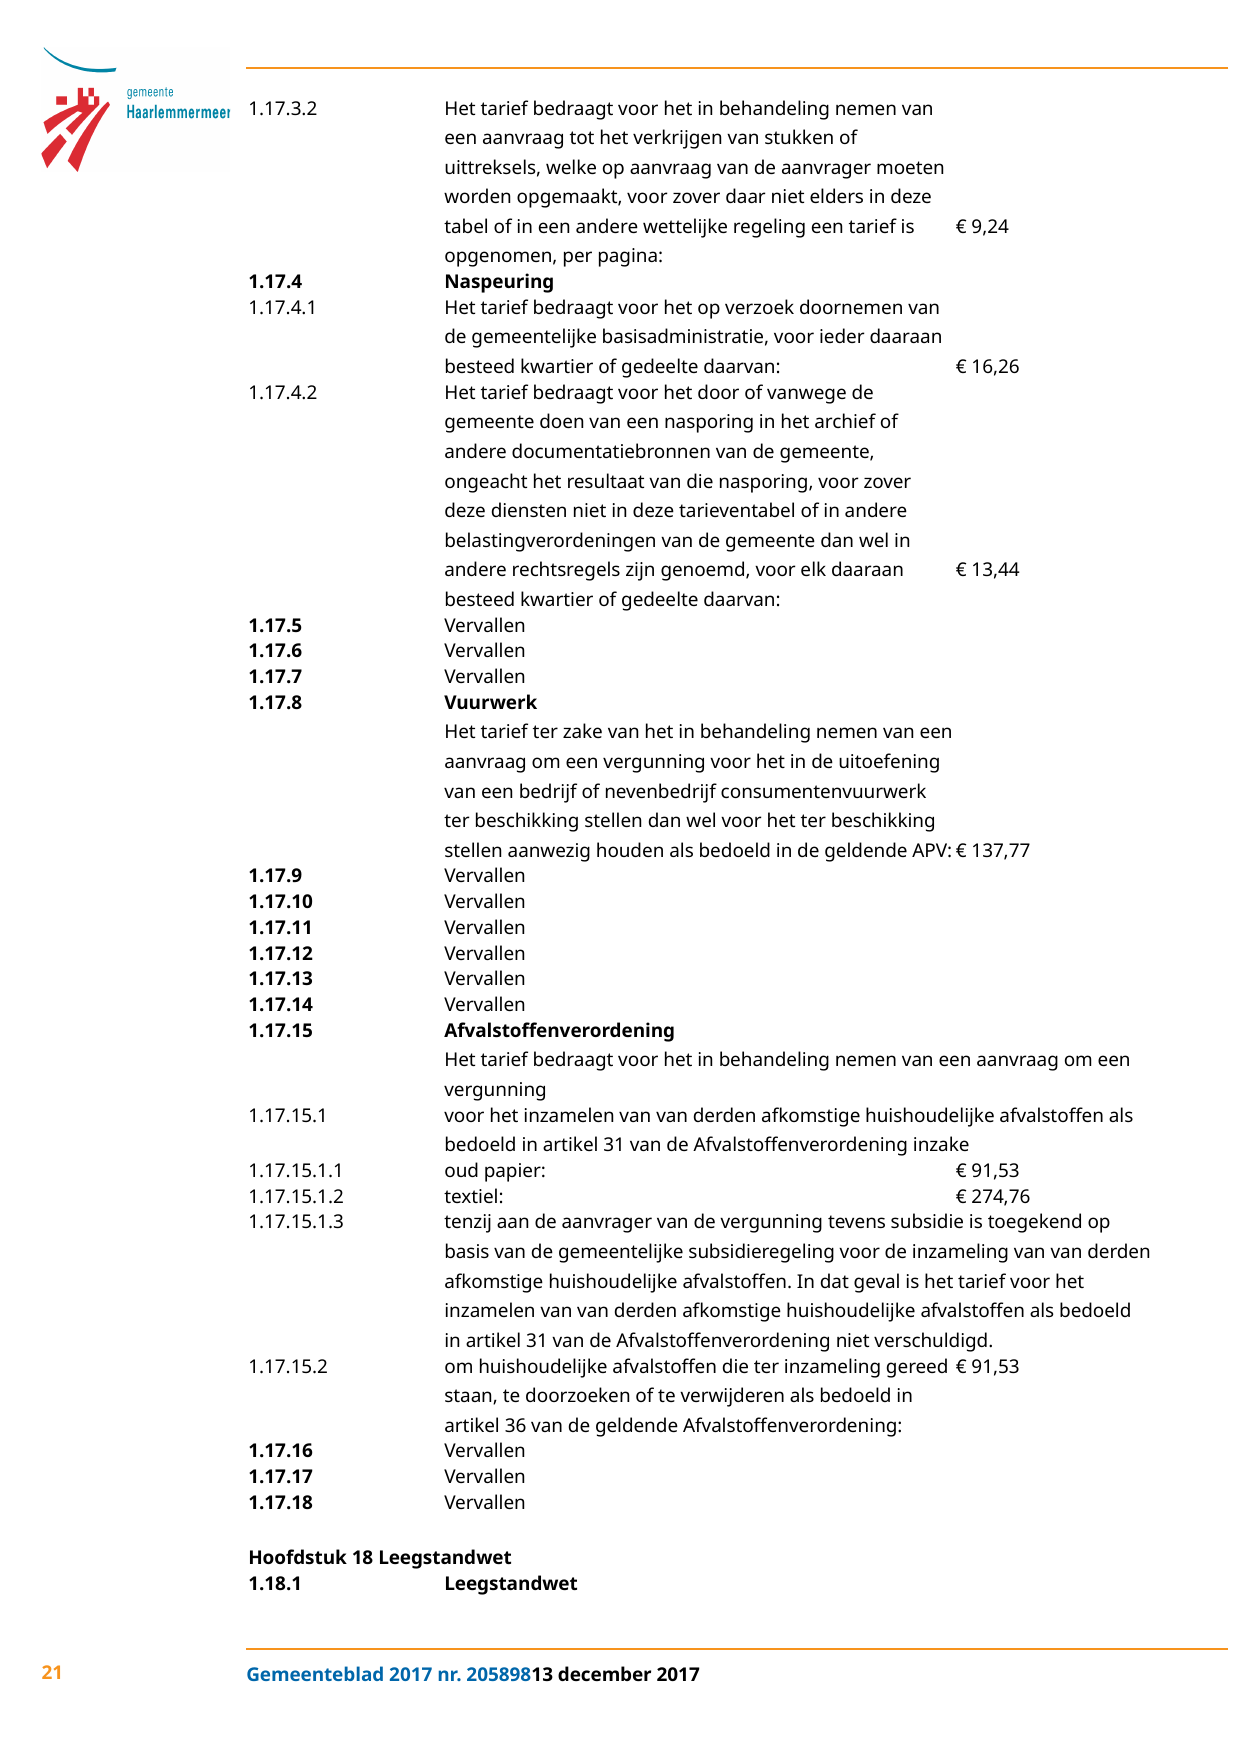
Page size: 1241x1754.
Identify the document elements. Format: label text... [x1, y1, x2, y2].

table_cell Vervallen [444, 1464, 1152, 1489]
table_cell 1.17.11 [248, 914, 444, 940]
table_cell € 274,76 [956, 1183, 1152, 1209]
table_cell om huishoudelijke afvalstoffen die ter inzameling gereed staan, te doorzoeken of te verwijderen als bedoeld in artikel 36 van de geldende Afvalstoffenverordening: [444, 1353, 956, 1438]
table_cell Vuurwerk Het tarief ter zake van het in behandeling nemen van een aanvraag om een vergunning voor het in de uitoefening van een bedrijf of nevenbedrijf consumentenvuurwerk ter beschikking stellen dan wel voor het ter beschikking stellen aanwezig houden als bedoeld in de geldende APV: [444, 689, 956, 863]
table_cell 1.17.15.1.1 [248, 1157, 444, 1183]
table_cell Het tarief bedraagt voor het op verzoek doornemen van de gemeentelijke basisadministratie, voor ieder daaraan besteed kwartier of gedeelte daarvan: [444, 294, 956, 379]
table_cell Naspeuring [444, 269, 1152, 294]
table_cell Leegstandwet [444, 1570, 956, 1596]
table_cell 1.17.15.2 [248, 1353, 444, 1438]
table_cell 1.17.4 [248, 269, 444, 294]
table_cell Het tarief bedraagt voor het door of vanwege de gemeente doen van een nasporing in het archief of andere documentatiebronnen van de gemeente, ongeacht het resultaat van die nasporing, voor zover deze diensten niet in deze tarieventabel of in andere belastingverordeningen van de gemeente dan wel in andere rechtsregels zijn genoemd, voor elk daaraan besteed kwartier of gedeelte daarvan: [444, 379, 956, 612]
table_cell 1.17.15 [248, 1017, 444, 1102]
picture [41, 47, 231, 172]
table_cell € 9,24 [956, 95, 1152, 268]
table_cell 1.17.17 [248, 1464, 444, 1489]
table_cell voor het inzamelen van van derden afkomstige huishoudelijke afvalstoffen als bedoeld in artikel 31 van de Afvalstoffenverordening inzake [444, 1102, 1152, 1157]
table_cell 1.17.7 [248, 663, 444, 689]
table_cell 1.17.3.2 [248, 95, 444, 268]
table_cell 1.17.4.1 [248, 294, 444, 379]
table_cell 1.17.5 [248, 612, 444, 638]
table_cell Het tarief bedraagt voor het in behandeling nemen van een aanvraag tot het verkrijgen van stukken of uittreksels, welke op aanvraag van de aanvrager moeten worden opgemaakt, voor zover daar niet elders in deze tabel of in een andere wettelijke regeling een tarief is opgenomen, per pagina: [444, 95, 956, 268]
table_cell Vervallen [444, 914, 1152, 940]
table_cell 1.17.4.2 [248, 379, 444, 612]
table_cell Vervallen [444, 638, 1152, 663]
table_cell 1.17.16 [248, 1438, 444, 1463]
table_cell Vervallen [444, 1438, 1152, 1463]
table_cell € 137,77 [956, 689, 1152, 863]
table_cell Vervallen [444, 940, 1152, 966]
table_cell 1.17.15.1.2 [248, 1183, 444, 1209]
table_cell Vervallen [444, 991, 1152, 1017]
table_cell tenzij aan de aanvrager van de vergunning tevens subsidie is toegekend op basis van de gemeentelijke subsidieregeling voor de inzameling van van derden afkomstige huishoudelijke afvalstoffen. In dat geval is het tarief voor het inzamelen van van derden afkomstige huishoudelijke afvalstoffen als bedoeld in artikel 31 van de Afvalstoffenverordening niet verschuldigd. [444, 1209, 1152, 1353]
table_cell 1.17.6 [248, 638, 444, 663]
table_cell Vervallen [444, 612, 1152, 638]
table_cell oud papier: [444, 1157, 956, 1183]
table_cell Vervallen [444, 966, 1152, 991]
table_cell Vervallen [444, 889, 1152, 914]
table_cell 1.17.15.1 [248, 1102, 444, 1157]
table_cell € 91,53 [956, 1353, 1152, 1438]
table_cell € 13,44 [956, 379, 1152, 612]
table_cell Vervallen [444, 663, 1152, 689]
table_cell Afvalstoffenverordening Het tarief bedraagt voor het in behandeling nemen van een aanvraag om een vergunning [444, 1017, 1152, 1102]
table_cell € 16,26 [956, 294, 1152, 379]
table_cell 1.17.9 [248, 863, 444, 888]
table_cell 1.17.14 [248, 991, 444, 1017]
table_cell [956, 1570, 1152, 1596]
table_cell 1.17.13 [248, 966, 444, 991]
table_cell 1.18.1 [248, 1570, 444, 1596]
table_cell Hoofdstuk 18 Leegstandwet [248, 1515, 1152, 1570]
table_cell 1.17.18 [248, 1489, 444, 1515]
table_cell 1.17.10 [248, 889, 444, 914]
table_cell 1.17.8 [248, 689, 444, 863]
table_cell 1.17.15.1.3 [248, 1209, 444, 1353]
table_cell Vervallen [444, 1489, 1152, 1515]
table_cell 1.17.12 [248, 940, 444, 966]
table_cell textiel: [444, 1183, 956, 1209]
table_cell Vervallen [444, 863, 1152, 888]
table_cell € 91,53 [956, 1157, 1152, 1183]
